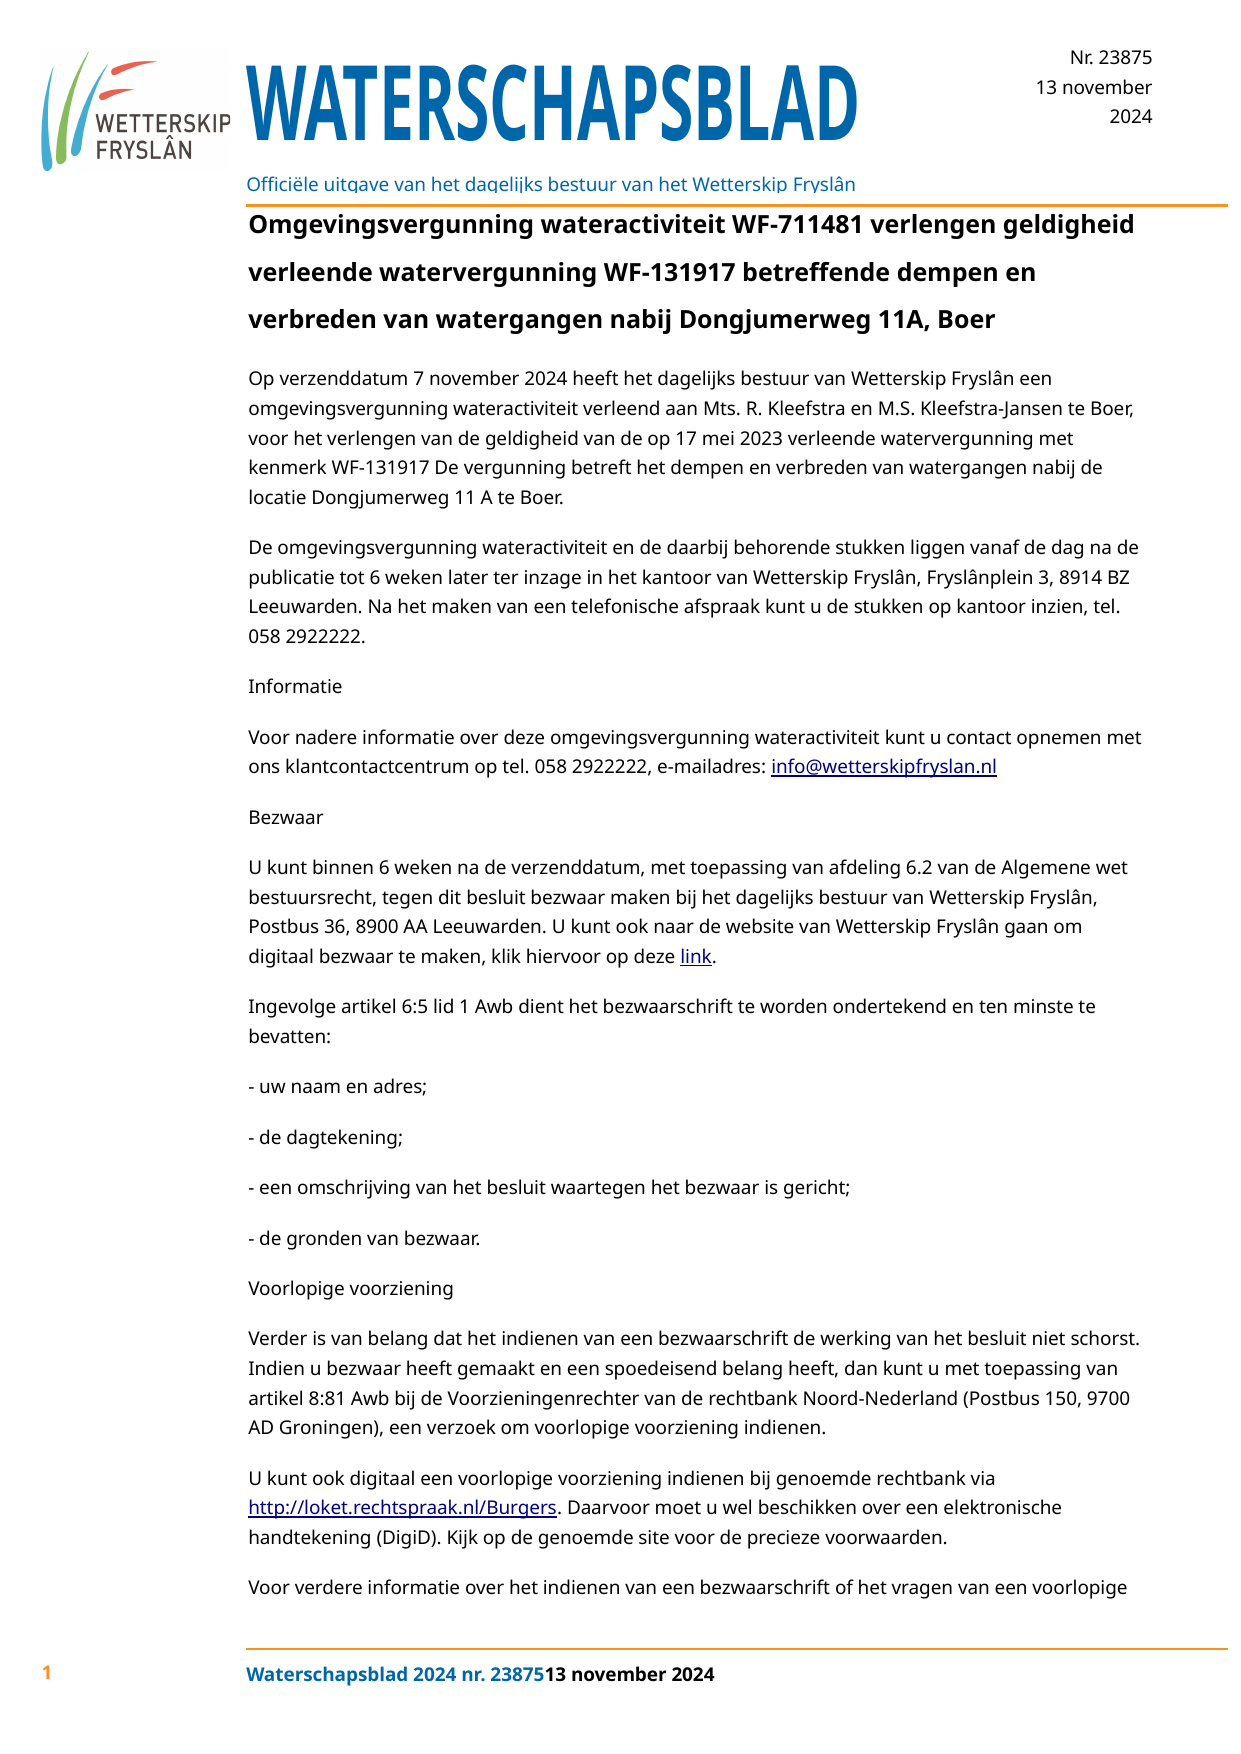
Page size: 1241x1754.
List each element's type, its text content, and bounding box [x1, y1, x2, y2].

text Voor nadere informatie over deze omgevingsvergunning wateractiviteit kunt u contact opnemen met ons klantcontactcentrum op tel. 058 2922222, e-mailadres: info@wetterskipfryslan.nl [248, 724, 1152, 779]
text - uw naam en adres; [248, 1073, 1152, 1099]
text Informatie [248, 673, 1152, 699]
text Voor verdere informatie over het indienen van een bezwaarschrift of het vragen van een voorlopige [248, 1574, 1152, 1600]
text - de dagtekening; [248, 1124, 1152, 1149]
text - de gronden van bezwaar. [248, 1225, 1152, 1250]
text Op verzenddatum 7 november 2024 heeft het dagelijks bestuur van Wetterskip Fryslân een omgevingsvergunning wateractiviteit verleend aan Mts. R. Kleefstra en M.S. Kleefstra-Jansen te Boer, voor het verlengen van de geldigheid van de op 17 mei 2023 verleende watervergunning met kenmerk WF-131917 De vergunning betreft het dempen en verbreden van watergangen nabij de locatie Dongjumerweg 11 A te Boer. [248, 366, 1152, 509]
text De omgevingsvergunning wateractiviteit en de daarbij behorende stukken liggen vanaf de dag na de publicatie tot 6 weken later ter inzage in het kantoor van Wetterskip Fryslân, Fryslânplein 3, 8914 BZ Leeuwarden. Na het maken van een telefonische afspraak kunt u de stukken op kantoor inzien, tel. 058 2922222. [248, 534, 1152, 649]
text Bezwaar [248, 804, 1152, 829]
text Voorlopige voorziening [248, 1275, 1152, 1301]
text - een omschrijving van het besluit waartegen het bezwaar is gericht; [248, 1174, 1152, 1200]
text Omgevingsvergunning wateractiviteit WF-711481 verlengen geldigheid verleende watervergunning WF-131917 betreffende dempen en verbreden van watergangen nabij Dongjumerweg 11A, Boer [248, 207, 1152, 336]
picture [41, 47, 231, 172]
text Verder is van belang dat het indienen van een bezwaarschrift de werking van het besluit niet schorst. Indien u bezwaar heeft gemaakt en een spoedeisend belang heeft, dan kunt u met toepassing van artikel 8:81 Awb bij de Voorzieningenrechter van de rechtbank Noord-Nederland (Postbus 150, 9700 AD Groningen), een verzoek om voorlopige voorziening indienen. [248, 1326, 1152, 1440]
text U kunt ook digitaal een voorlopige voorziening indienen bij genoemde rechtbank via http://loket.rechtspraak.nl/Burgers. Daarvoor moet u wel beschikken over een elektronische handtekening (DigiD). Kijk op de genoemde site voor de precieze voorwaarden. [248, 1465, 1152, 1549]
text Ingevolge artikel 6:5 lid 1 Awb dient het bezwaarschrift te worden ondertekend en ten minste te bevatten: [248, 993, 1152, 1049]
text U kunt binnen 6 weken na de verzenddatum, met toepassing van afdeling 6.2 van de Algemene wet bestuursrecht, tegen dit besluit bezwaar maken bij het dagelijks bestuur van Wetterskip Fryslân, Postbus 36, 8900 AA Leeuwarden. U kunt ook naar de website van Wetterskip Fryslân gaan om digitaal bezwaar te maken, klik hiervoor op deze link. [248, 854, 1152, 969]
